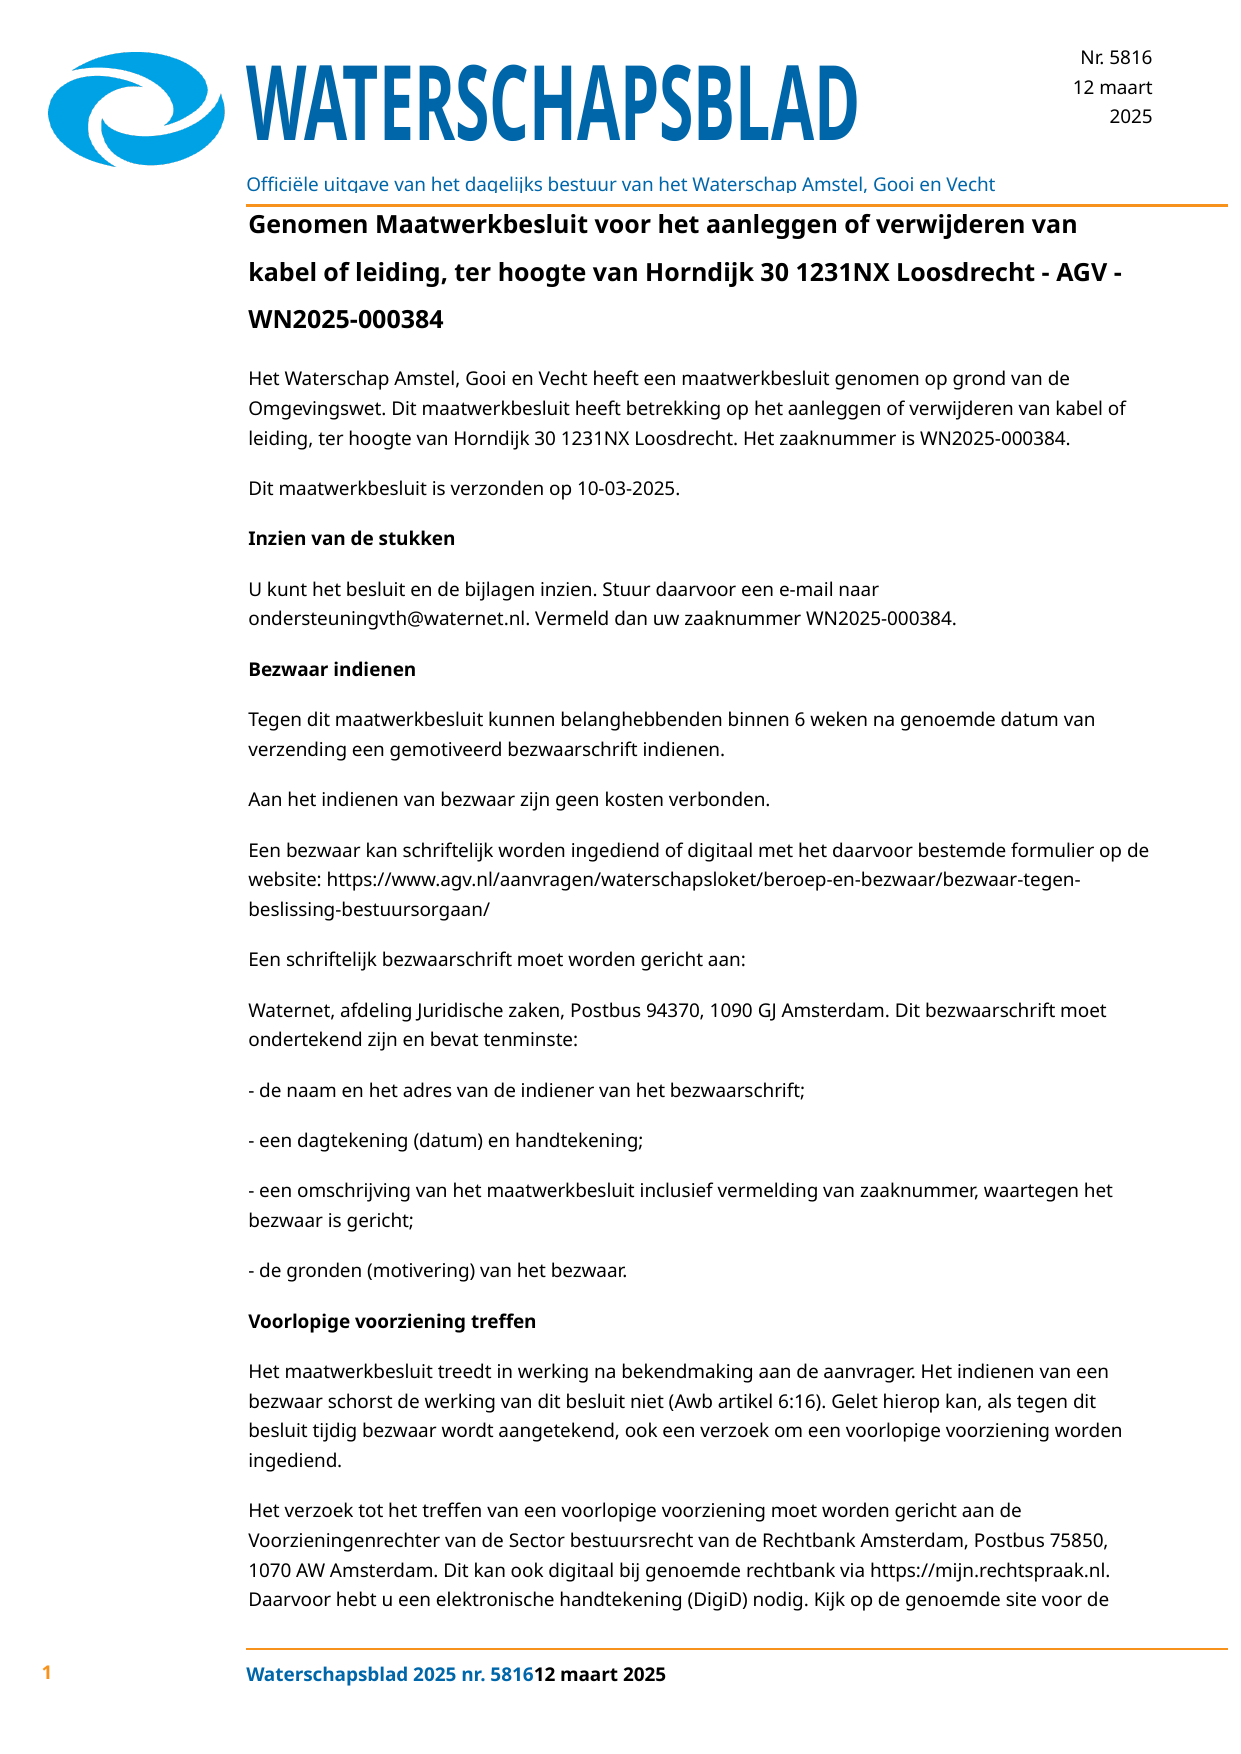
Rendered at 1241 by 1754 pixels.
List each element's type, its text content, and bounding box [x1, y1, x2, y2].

text - een omschrijving van het maatwerkbesluit inclusief vermelding van zaaknummer, waartegen het bezwaar is gericht; [248, 1178, 1152, 1233]
text Waternet, afdeling Juridische zaken, Postbus 94370, 1090 GJ Amsterdam. Dit bezwaarschrift moet ondertekend zijn en bevat tenminste: [248, 997, 1152, 1052]
text - een dagtekening (datum) en handtekening; [248, 1127, 1152, 1153]
text Het Waterschap Amstel, Gooi en Vecht heeft een maatwerkbesluit genomen op grond van de Omgevingswet. Dit maatwerkbesluit heeft betrekking op het aanleggen of verwijderen van kabel of leiding, ter hoogte van Horndijk 30 1231NX Loosdrecht. Het zaaknummer is WN2025-000384. [248, 366, 1152, 450]
text Inzien van de stukken [248, 526, 1152, 551]
text Voorlopige voorziening treffen [248, 1308, 1152, 1334]
text Een bezwaar kan schriftelijk worden ingediend of digitaal met het daarvoor bestemde formulier op de website: https://www.agv.nl/aanvragen/waterschapsloket/beroep-en-bezwaar/bezwaar-tegen-beslissing-bestuursorgaan/ [248, 837, 1152, 922]
text Aan het indienen van bezwaar zijn geen kosten verbonden. [248, 786, 1152, 812]
text U kunt het besluit en de bijlagen inzien. Stuur daarvoor een e-mail naar ondersteuningvth@waternet.nl. Vermeld dan uw zaaknummer WN2025-000384. [248, 576, 1152, 631]
text Dit maatwerkbesluit is verzonden op 10-03-2025. [248, 475, 1152, 501]
text Het verzoek tot het treffen van een voorlopige voorziening moet worden gericht aan de Voorzieningenrechter van de Sector bestuursrecht van de Rechtbank Amsterdam, Postbus 75850, 1070 AW Amsterdam. Dit kan ook digitaal bij genoemde rechtbank via https://mijn.rechtspraak.nl. Daarvoor hebt u een elektronische handtekening (DigiD) nodig. Kijk op de genoemde site voor de [248, 1498, 1152, 1612]
text - de naam en het adres van de indiener van het bezwaarschrift; [248, 1077, 1152, 1102]
text Bezwaar indienen [248, 656, 1152, 682]
text Tegen dit maatwerkbesluit kunnen belanghebbenden binnen 6 weken na genoemde datum van verzending een gemotiveerd bezwaarschrift indienen. [248, 706, 1152, 762]
text Genomen Maatwerkbesluit voor het aanleggen of verwijderen van kabel of leiding, ter hoogte van Horndijk 30 1231NX Loosdrecht - AGV - WN2025-000384 [248, 207, 1152, 336]
text Een schriftelijk bezwaarschrift moet worden gericht aan: [248, 946, 1152, 972]
picture [41, 47, 231, 172]
text - de gronden (motivering) van het bezwaar. [248, 1258, 1152, 1283]
text Het maatwerkbesluit treedt in werking na bekendmaking aan de aanvrager. Het indienen van een bezwaar schorst de werking van dit besluit niet (Awb artikel 6:16). Gelet hierop kan, als tegen dit besluit tijdig bezwaar wordt aangetekend, ook een verzoek om een voorlopige voorziening worden ingediend. [248, 1358, 1152, 1473]
